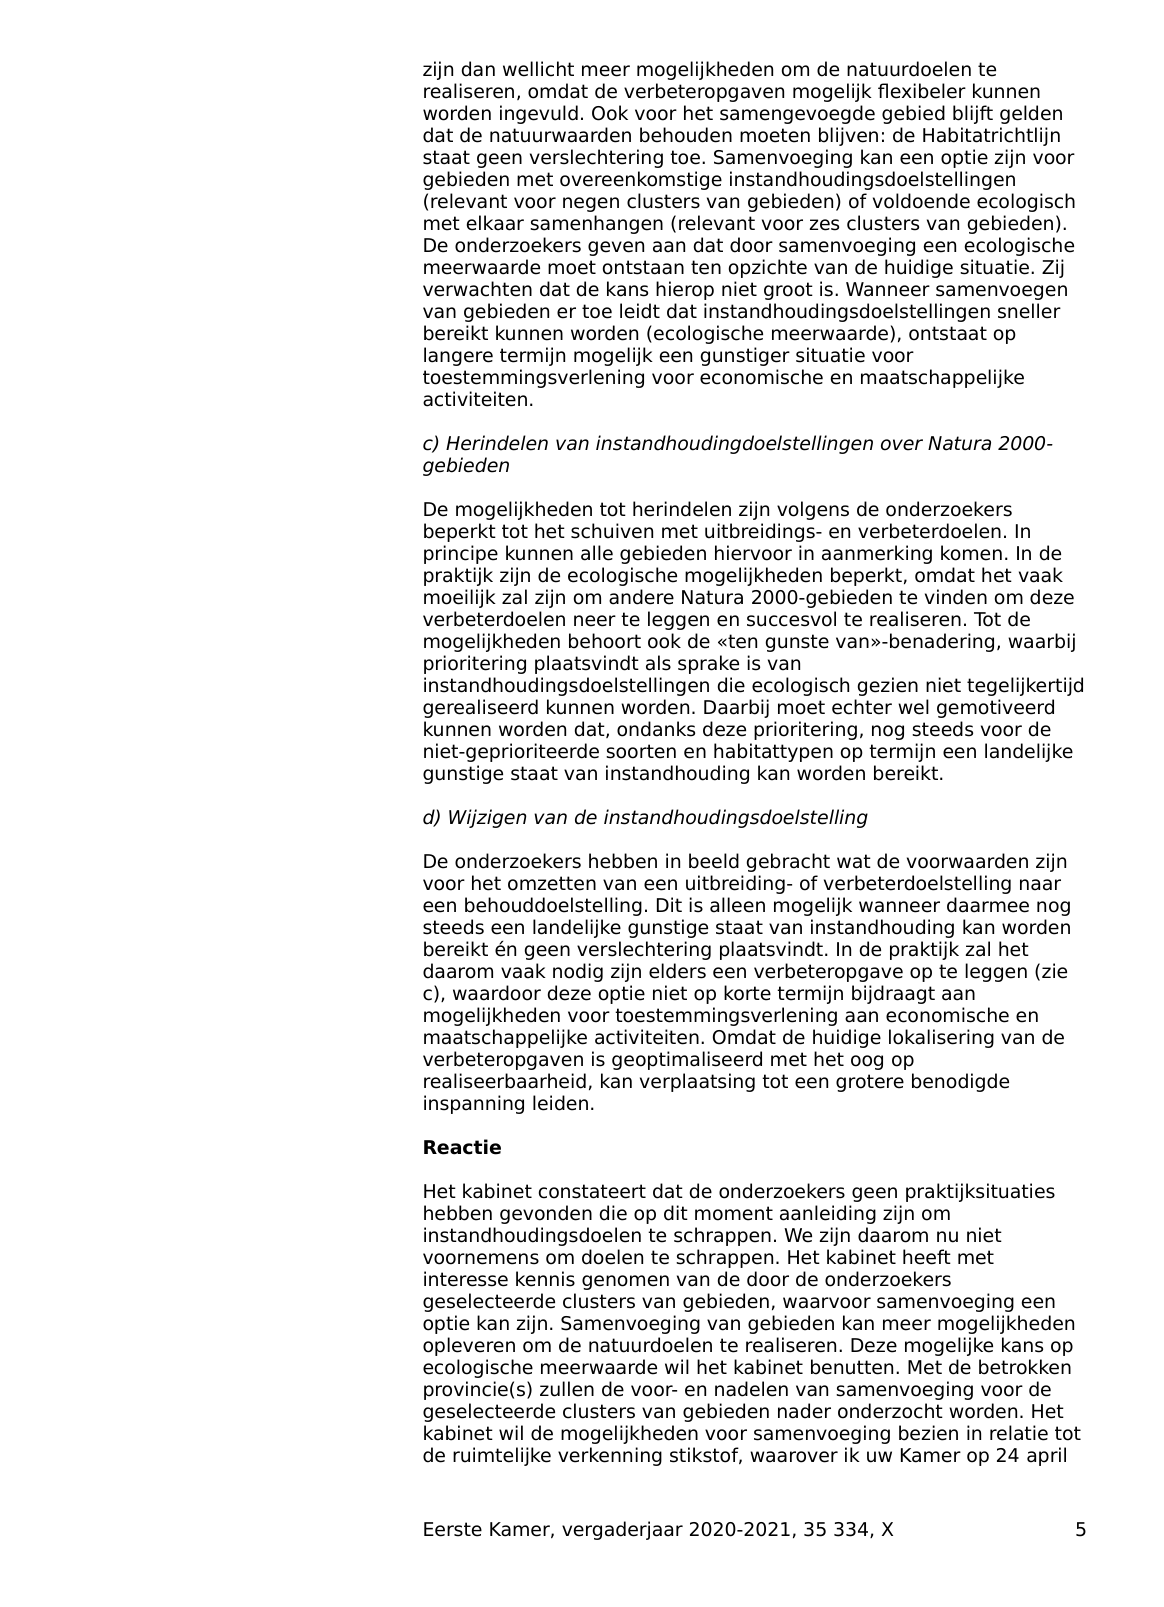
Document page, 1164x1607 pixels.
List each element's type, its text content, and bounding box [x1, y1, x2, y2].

subtitle c) Herindelen van instandhoudingdoelstellingen over Natura 2000-gebieden [422, 433, 1087, 477]
text Het kabinet constateert dat de onderzoekers geen praktijksituaties hebben gevonden die op dit moment aanleiding zijn om instandhoudingsdoelen te schrappen. We zijn daarom nu niet voornemens om doelen te schrappen. Het kabinet heeft met interesse kennis genomen van de door de onderzoekers geselecteerde clusters van gebieden, waarvoor samenvoeging een optie kan zijn. Samenvoeging van gebieden kan meer mogelijkheden opleveren om de natuurdoelen te realiseren. Deze mogelijke kans op ecologische meerwaarde wil het kabinet benutten. Met de betrokken provincie(s) zullen de voor- en nadelen van samenvoeging voor de geselecteerde clusters van gebieden nader onderzocht worden. Het kabinet wil de mogelijkheden voor samenvoeging bezien in relatie tot de ruimtelijke verkenning stikstof, waarover ik uw Kamer op 24 april [422, 1181, 1087, 1467]
subtitle Reactie [422, 1137, 1087, 1159]
text De mogelijkheden tot herindelen zijn volgens de onderzoekers beperkt tot het schuiven met uitbreidings- en verbeterdoelen. In principe kunnen alle gebieden hiervoor in aanmerking komen. In de praktijk zijn de ecologische mogelijkheden beperkt, omdat het vaak moeilijk zal zijn om andere Natura 2000-gebieden te vinden om deze verbeterdoelen neer te leggen en succesvol te realiseren. Tot de mogelijkheden behoort ook de «ten gunste van»-benadering, waarbij prioritering plaatsvindt als sprake is van instandhoudingsdoelstellingen die ecologisch gezien niet tegelijkertijd gerealiseerd kunnen worden. Daarbij moet echter wel gemotiveerd kunnen worden dat, ondanks deze prioritering, nog steeds voor de niet-geprioriteerde soorten en habitattypen op termijn een landelijke gunstige staat van instandhouding kan worden bereikt. [422, 499, 1087, 785]
subtitle d) Wijzigen van de instandhoudingsdoelstelling [422, 807, 1087, 829]
text zijn dan wellicht meer mogelijkheden om de natuurdoelen te realiseren, omdat de verbeteropgaven mogelijk flexibeler kunnen worden ingevuld. Ook voor het samengevoegde gebied blijft gelden dat de natuurwaarden behouden moeten blijven: de Habitatrichtlijn staat geen verslechtering toe. Samenvoeging kan een optie zijn voor gebieden met overeenkomstige instandhoudingsdoelstellingen (relevant voor negen clusters van gebieden) of voldoende ecologisch met elkaar samenhangen (relevant voor zes clusters van gebieden). De onderzoekers geven aan dat door samenvoeging een ecologische meerwaarde moet ontstaan ten opzichte van de huidige situatie. Zij verwachten dat de kans hierop niet groot is. Wanneer samenvoegen van gebieden er toe leidt dat instandhoudingsdoelstellingen sneller bereikt kunnen worden (ecologische meerwaarde), ontstaat op langere termijn mogelijk een gunstiger situatie voor toestemmingsverlening voor economische en maatschappelijke activiteiten. [422, 59, 1087, 411]
text De onderzoekers hebben in beeld gebracht wat de voorwaarden zijn voor het omzetten van een uitbreiding- of verbeterdoelstelling naar een behouddoelstelling. Dit is alleen mogelijk wanneer daarmee nog steeds een landelijke gunstige staat van instandhouding kan worden bereikt én geen verslechtering plaatsvindt. In de praktijk zal het daarom vaak nodig zijn elders een verbeteropgave op te leggen (zie c), waardoor deze optie niet op korte termijn bijdraagt aan mogelijkheden voor toestemmingsverlening aan economische en maatschappelijke activiteiten. Omdat de huidige lokalisering van de verbeteropgaven is geoptimaliseerd met het oog op realiseerbaarheid, kan verplaatsing tot een grotere benodigde inspanning leiden. [422, 851, 1087, 1115]
